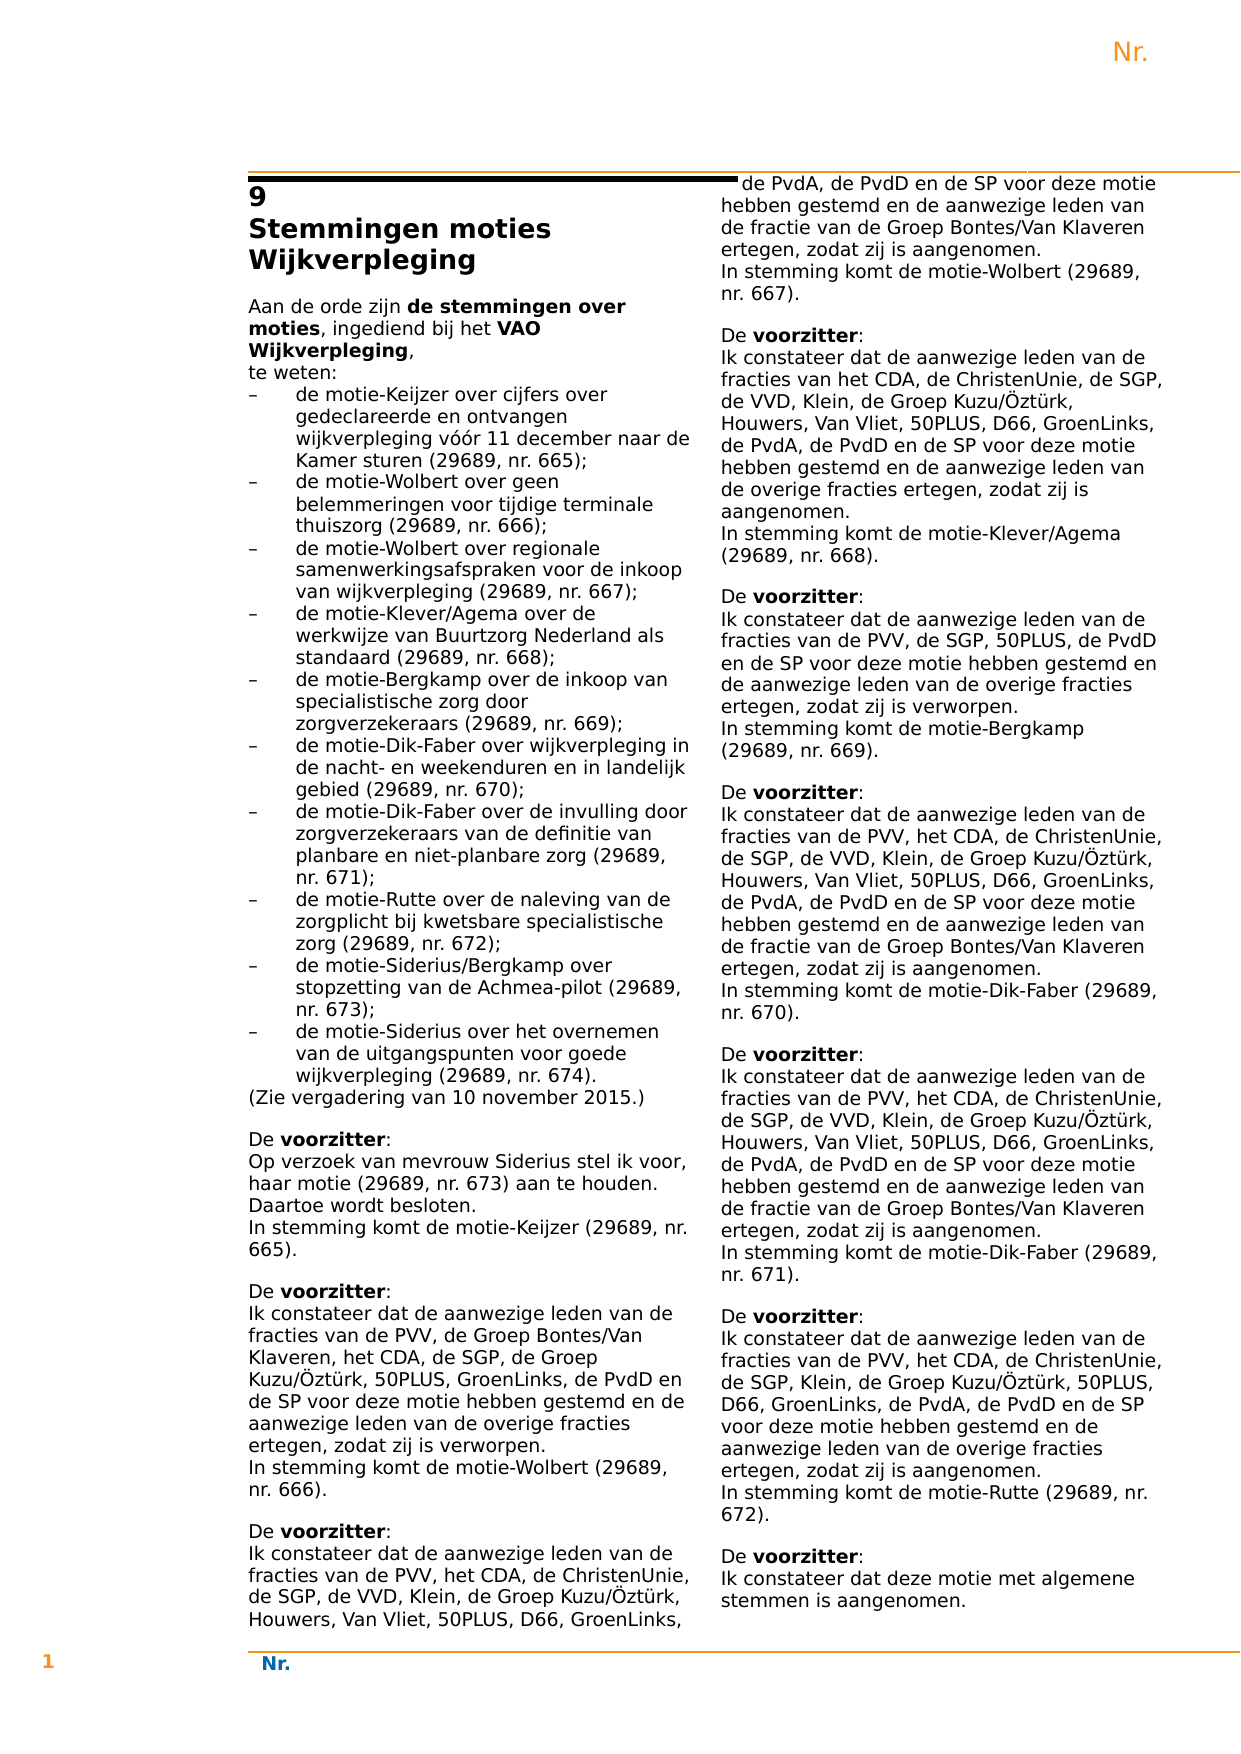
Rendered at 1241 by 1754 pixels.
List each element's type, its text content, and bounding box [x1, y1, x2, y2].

title 9 Stemmingen moties Wijkverpleging [248, 182, 691, 276]
text Op verzoek van mevrouw Siderius stel ik voor, haar motie (29689, nr. 673) aan te houden. [248, 1151, 691, 1195]
text Ik constateer dat de aanwezige leden van de fracties van de PVV, het CDA, de ChristenUnie, de SGP, Klein, de Groep Kuzu/Öztürk, 50PLUS, D66, GroenLinks, de PvdA, de PvdD en de SP voor deze motie hebben gestemd en de aanwezige leden van de overige fracties ertegen, zodat zij is aangenomen. [721, 1328, 1163, 1482]
text In stemming komt de motie-Dik-Faber (29689, nr. 671). [721, 1242, 1163, 1286]
text In stemming komt de motie-Klever/Agema (29689, nr. 668). [721, 522, 1163, 566]
text De voorzitter: [248, 1521, 691, 1542]
text In stemming komt de motie-Dik-Faber (29689, nr. 670). [721, 980, 1163, 1024]
list de motie-Wolbert over geen belemmeringen voor tijdige terminale thuiszorg (29689, nr. 666); [248, 471, 691, 537]
text Ik constateer dat de aanwezige leden van de fracties van de PVV, de SGP, 50PLUS, de PvdD en de SP voor deze motie hebben gestemd en de aanwezige leden van de overige fracties ertegen, zodat zij is verworpen. [721, 608, 1163, 718]
text (Zie vergadering van 10 november 2015.) [248, 1087, 691, 1109]
text Aan de orde zijn de stemmingen over moties, ingediend bij het VAO Wijkverpleging, [248, 296, 691, 362]
list de motie-Siderius over het overnemen van de uitgangspunten voor goede wijkverpleging (29689, nr. 674). [248, 1021, 691, 1087]
list de motie-Rutte over de naleving van de zorgplicht bij kwetsbare specialistische zorg (29689, nr. 672); [248, 889, 691, 955]
text De voorzitter: [721, 1306, 1163, 1328]
text te weten: [248, 362, 691, 383]
text Ik constateer dat de aanwezige leden van de fracties van de PVV, het CDA, de ChristenUnie, de SGP, de VVD, Klein, de Groep Kuzu/Öztürk, Houwers, Van Vliet, 50PLUS, D66, GroenLinks, de PvdA, de PvdD en de SP voor deze motie hebben gestemd en de aanwezige leden van de fractie van de Groep Bontes/Van Klaveren ertegen, zodat zij is aangenomen. [721, 1066, 1163, 1242]
text In stemming komt de motie-Keijzer (29689, nr. 665). [248, 1217, 691, 1261]
text Ik constateer dat de aanwezige leden van de fracties van de PVV, het CDA, de ChristenUnie, de SGP, de VVD, Klein, de Groep Kuzu/Öztürk, Houwers, Van Vliet, 50PLUS, D66, GroenLinks, [248, 1542, 691, 1630]
list de motie-Bergkamp over de inkoop van specialistische zorg door zorgverzekeraars (29689, nr. 669); [248, 669, 691, 735]
text De voorzitter: [721, 1044, 1163, 1066]
text De voorzitter: [248, 1281, 691, 1303]
text de PvdA, de PvdD en de SP voor deze motie hebben gestemd en de aanwezige leden van de fractie van de Groep Bontes/Van Klaveren ertegen, zodat zij is aangenomen. [721, 173, 1163, 261]
list de motie-Wolbert over regionale samenwerkingsafspraken voor de inkoop van wijkverpleging (29689, nr. 667); [248, 537, 691, 603]
list de motie-Dik-Faber over de invulling door zorgverzekeraars van de definitie van planbare en niet-planbare zorg (29689, nr. 671); [248, 801, 691, 889]
text De voorzitter: [721, 586, 1163, 608]
text Ik constateer dat de aanwezige leden van de fracties van de PVV, de Groep Bontes/Van Klaveren, het CDA, de SGP, de Groep Kuzu/Öztürk, 50PLUS, GroenLinks, de PvdD en de SP voor deze motie hebben gestemd en de aanwezige leden van de overige fracties ertegen, zodat zij is verworpen. [248, 1303, 691, 1457]
text In stemming komt de motie-Wolbert (29689, nr. 666). [248, 1457, 691, 1501]
list de motie-Keijzer over cijfers over gedeclareerde en ontvangen wijkverpleging vóór 11 december naar de Kamer sturen (29689, nr. 665); [248, 383, 691, 471]
text Ik constateer dat de aanwezige leden van de fracties van de PVV, het CDA, de ChristenUnie, de SGP, de VVD, Klein, de Groep Kuzu/Öztürk, Houwers, Van Vliet, 50PLUS, D66, GroenLinks, de PvdA, de PvdD en de SP voor deze motie hebben gestemd en de aanwezige leden van de fractie van de Groep Bontes/Van Klaveren ertegen, zodat zij is aangenomen. [721, 804, 1163, 980]
text Ik constateer dat de aanwezige leden van de fracties van het CDA, de ChristenUnie, de SGP, de VVD, Klein, de Groep Kuzu/Öztürk, Houwers, Van Vliet, 50PLUS, D66, GroenLinks, de PvdA, de PvdD en de SP voor deze motie hebben gestemd en de aanwezige leden van de overige fracties ertegen, zodat zij is aangenomen. [721, 347, 1163, 522]
text De voorzitter: [721, 325, 1163, 347]
list de motie-Siderius/Bergkamp over stopzetting van de Achmea-pilot (29689, nr. 673); [248, 955, 691, 1021]
text In stemming komt de motie-Rutte (29689, nr. 672). [721, 1482, 1163, 1526]
text De voorzitter: [721, 1546, 1163, 1568]
text In stemming komt de motie-Wolbert (29689, nr. 667). [721, 261, 1163, 305]
text De voorzitter: [721, 782, 1163, 804]
list de motie-Klever/Agema over de werkwijze van Buurtzorg Nederland als standaard (29689, nr. 668); [248, 603, 691, 669]
list de motie-Dik-Faber over wijkverpleging in de nacht- en weekenduren en in landelijk gebied (29689, nr. 670); [248, 735, 691, 801]
text Ik constateer dat deze motie met algemene stemmen is aangenomen. [721, 1568, 1163, 1612]
text De voorzitter: [248, 1129, 691, 1151]
text In stemming komt de motie-Bergkamp (29689, nr. 669). [721, 718, 1163, 762]
text Daartoe wordt besloten. [248, 1195, 691, 1217]
